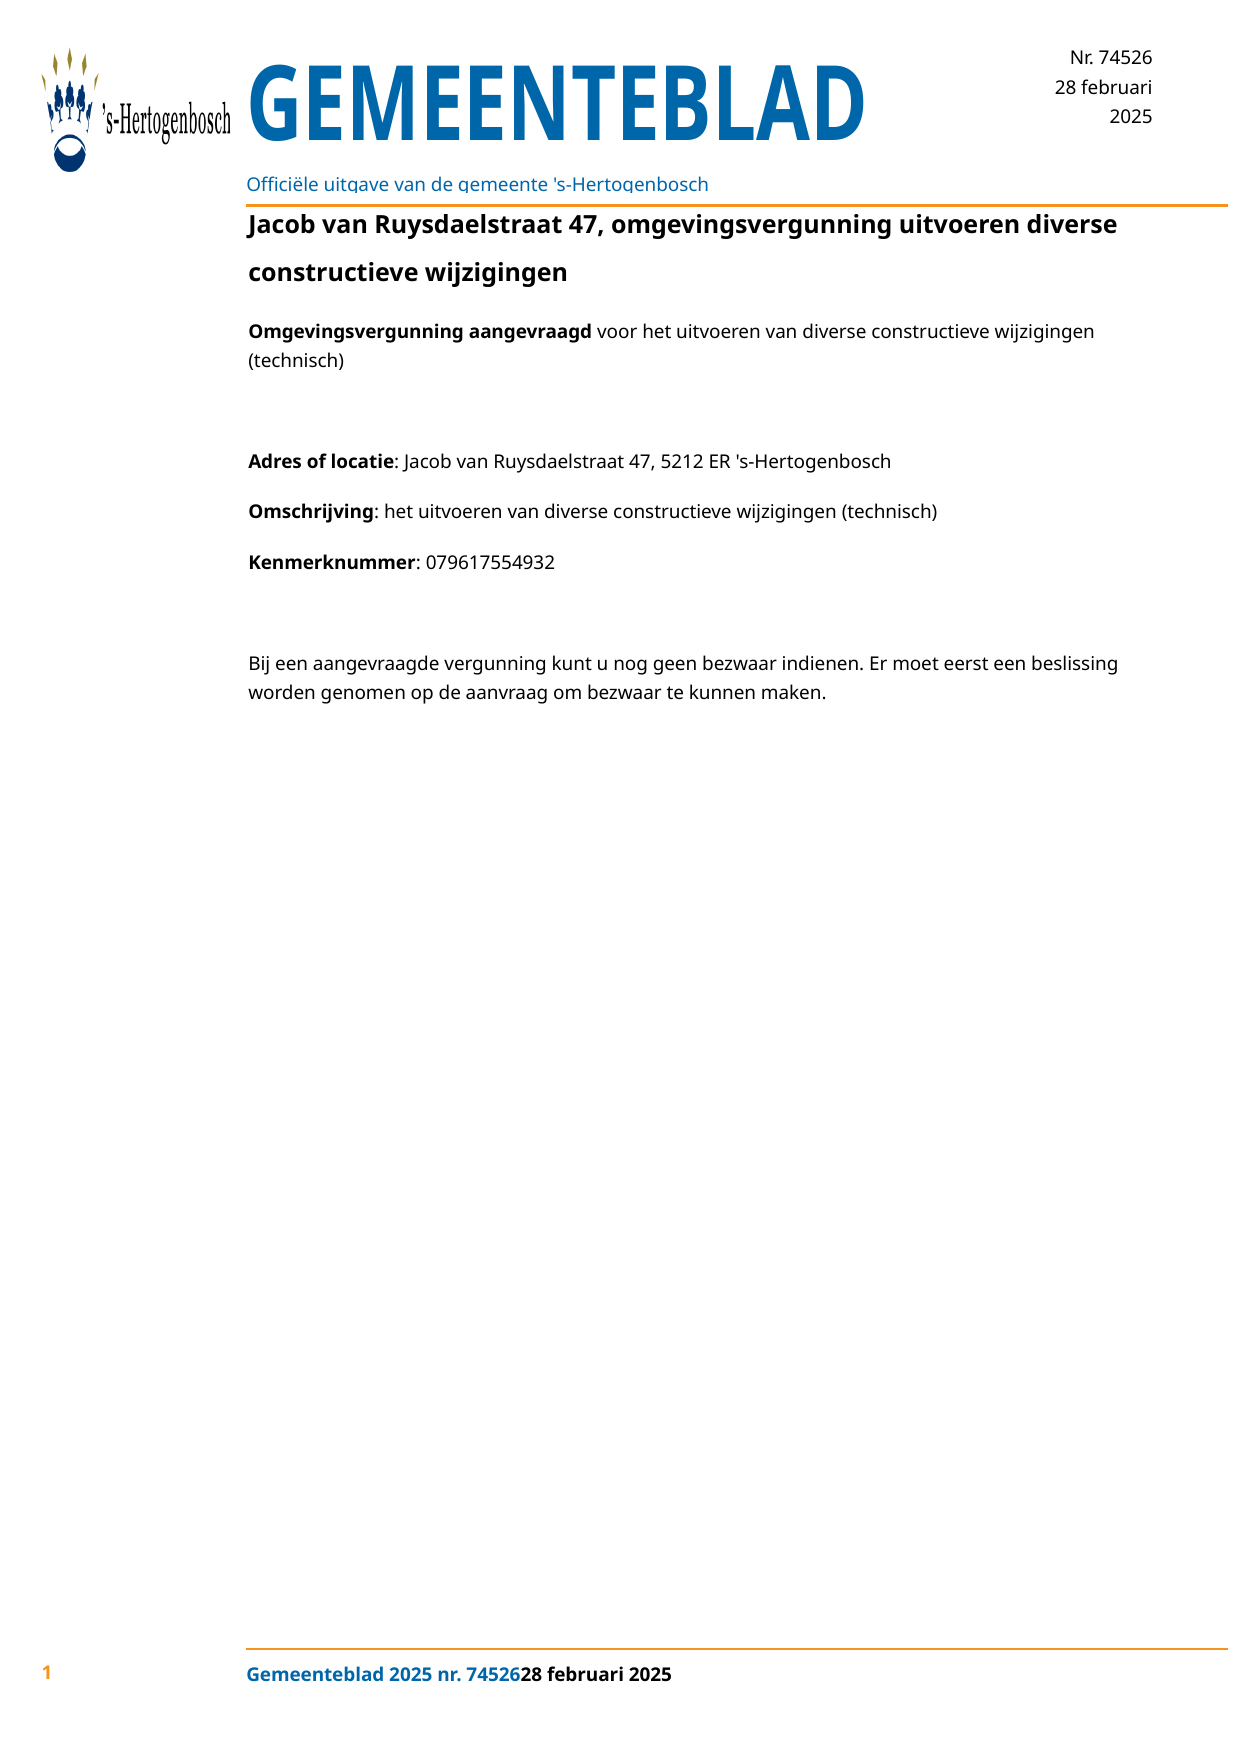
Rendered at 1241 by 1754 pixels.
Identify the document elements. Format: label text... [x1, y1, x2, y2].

text Kenmerknummer: 079617554932 [248, 549, 1152, 575]
text Bij een aangevraagde vergunning kunt u nog geen bezwaar indienen. Er moet eerst een beslissing worden genomen op de aanvraag om bezwaar te kunnen maken. [248, 650, 1152, 705]
text Adres of locatie: Jacob van Ruysdaelstraat 47, 5212 ER 's-Hertogenbosch [248, 448, 1152, 474]
text Omschrijving: het uitvoeren van diverse constructieve wijzigingen (technisch) [248, 499, 1152, 524]
picture [41, 47, 231, 172]
text Jacob van Ruysdaelstraat 47, omgevingsvergunning uitvoeren diverse constructieve wijzigingen [248, 207, 1152, 288]
text Omgevingsvergunning aangevraagd voor het uitvoeren van diverse constructieve wijzigingen (technisch) [248, 318, 1152, 373]
